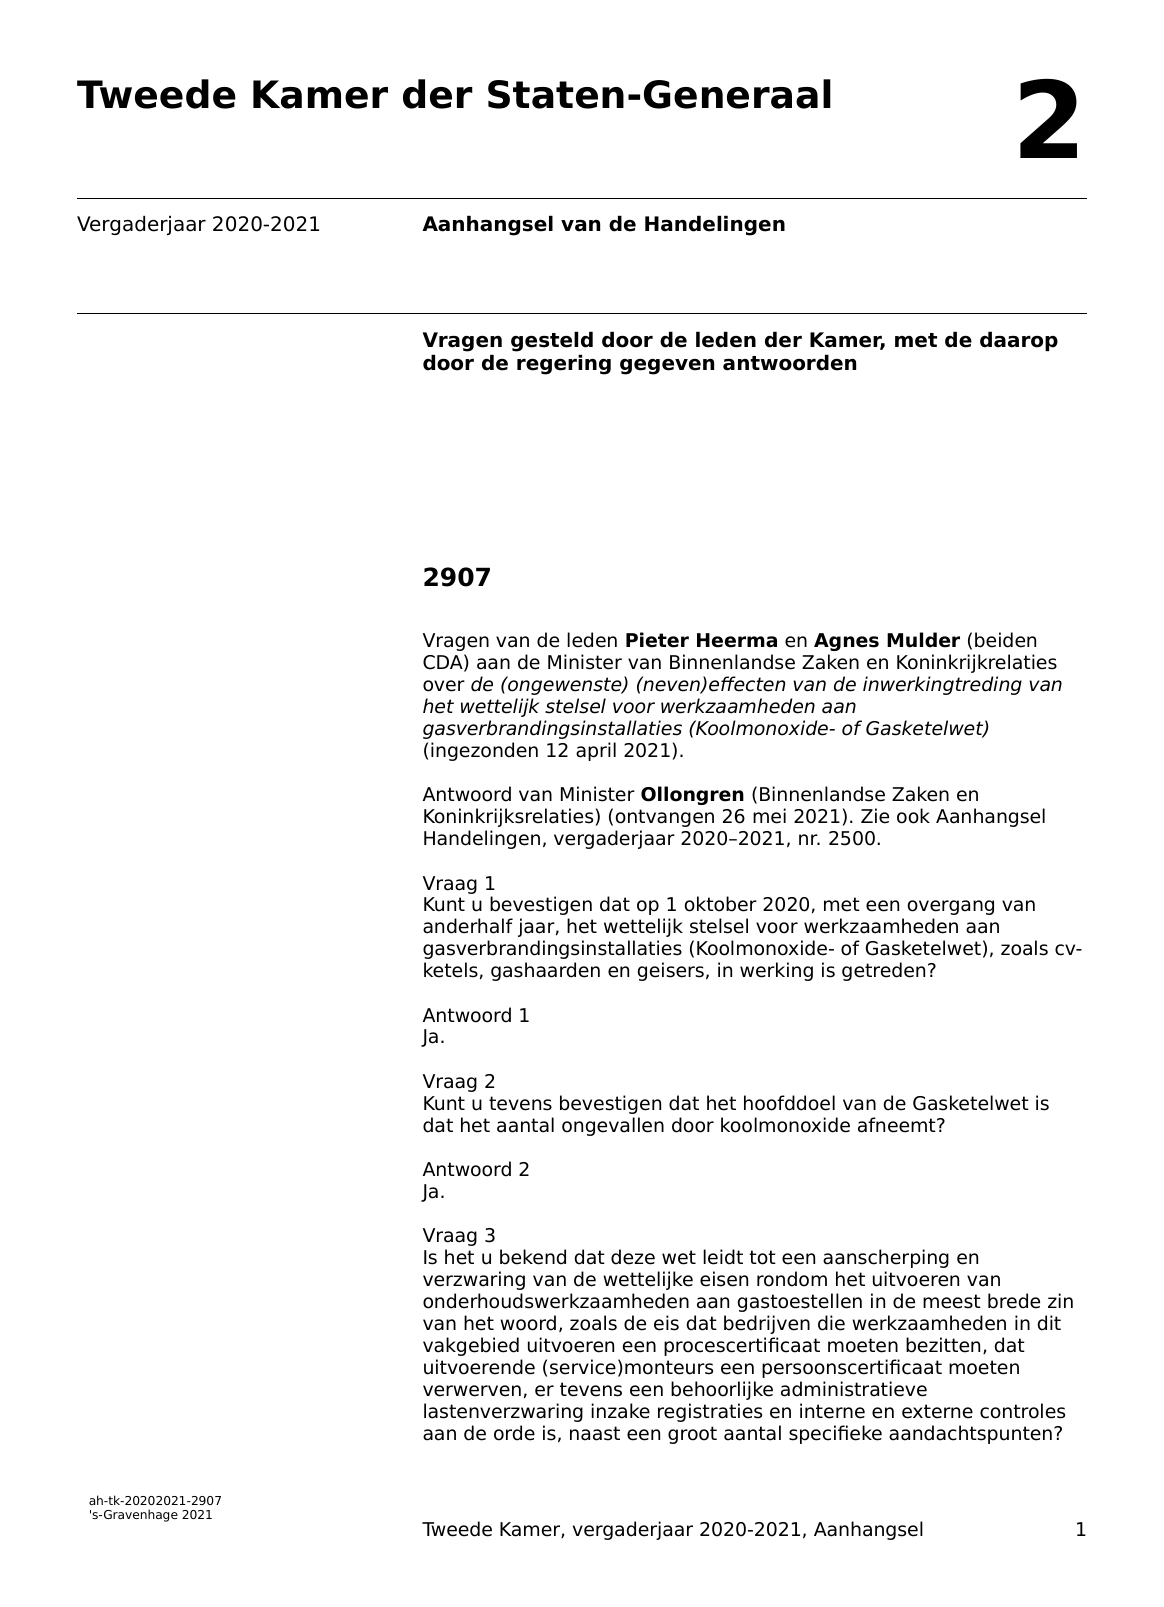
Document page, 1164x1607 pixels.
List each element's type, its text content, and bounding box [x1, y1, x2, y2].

text Ja. [422, 1181, 1087, 1203]
text Vragen van de leden Pieter Heerma en Agnes Mulder (beiden CDA) aan de Minister van Binnenlandse Zaken en Koninkrijkrelaties over de (ongewenste) (neven)effecten van de inwerkingtreding van het wettelijk stelsel voor werkzaamheden aan gasverbrandingsinstallaties (Koolmonoxide- of Gasketelwet) (ingezonden 12 april 2021). [422, 630, 1087, 762]
text Ja. [422, 1026, 1087, 1048]
table_header 2 [886, 59, 1087, 198]
table_header Tweede Kamer der Staten-Generaal [77, 59, 886, 198]
text Kunt u tevens bevestigen dat het hoofddoel van de Gasketelwet is dat het aantal ongevallen door koolmonoxide afneemt? [422, 1093, 1087, 1137]
text Vraag 3 [422, 1225, 1087, 1247]
text Antwoord van Minister Ollongren (Binnenlandse Zaken en Koninkrijksrelaties) (ontvangen 26 mei 2021). Zie ook Aanhangsel Handelingen, vergaderjaar 2020–2021, nr. 2500. [422, 784, 1087, 850]
table_cell Vergaderjaar 2020-2021 [77, 199, 422, 313]
text Vraag 2 [422, 1071, 1087, 1093]
text Is het u bekend dat deze wet leidt tot een aanscherping en verzwaring van de wettelijke eisen rondom het uitvoeren van onderhoudswerkzaamheden aan gastoestellen in de meest brede zin van het woord, zoals de eis dat bedrijven die werkzaamheden in dit vakgebied uitvoeren een procescertificaat moeten bezitten, dat uitvoerende (service)monteurs een persoonscertificaat moeten verwerven, er tevens een behoorlijke administratieve lastenverzwaring inzake registraties en interne en externe controles aan de orde is, naast een groot aantal specifieke aandachtspunten? [422, 1247, 1087, 1445]
text Kunt u bevestigen dat op 1 oktober 2020, met een overgang van anderhalf jaar, het wettelijk stelsel voor werkzaamheden aan gasverbrandingsinstallaties (Koolmonoxide- of Gasketelwet), zoals cv-ketels, gashaarden en geisers, in werking is getreden? [422, 894, 1087, 982]
text Antwoord 1 [422, 1004, 1087, 1026]
text 's-Gravenhage 2021 [88, 1508, 323, 1522]
table_cell [77, 314, 422, 375]
table_cell Aanhangsel van de Handelingen [422, 199, 1087, 313]
table_cell Vragen gesteld door de leden der Kamer, met de daarop door de regering gegeven antwoorden [422, 314, 1087, 375]
text Antwoord 2 [422, 1159, 1087, 1181]
text ah-tk-20202021-2907 [88, 1494, 323, 1508]
text 2907 [422, 563, 1087, 592]
text Vraag 1 [422, 872, 1087, 894]
